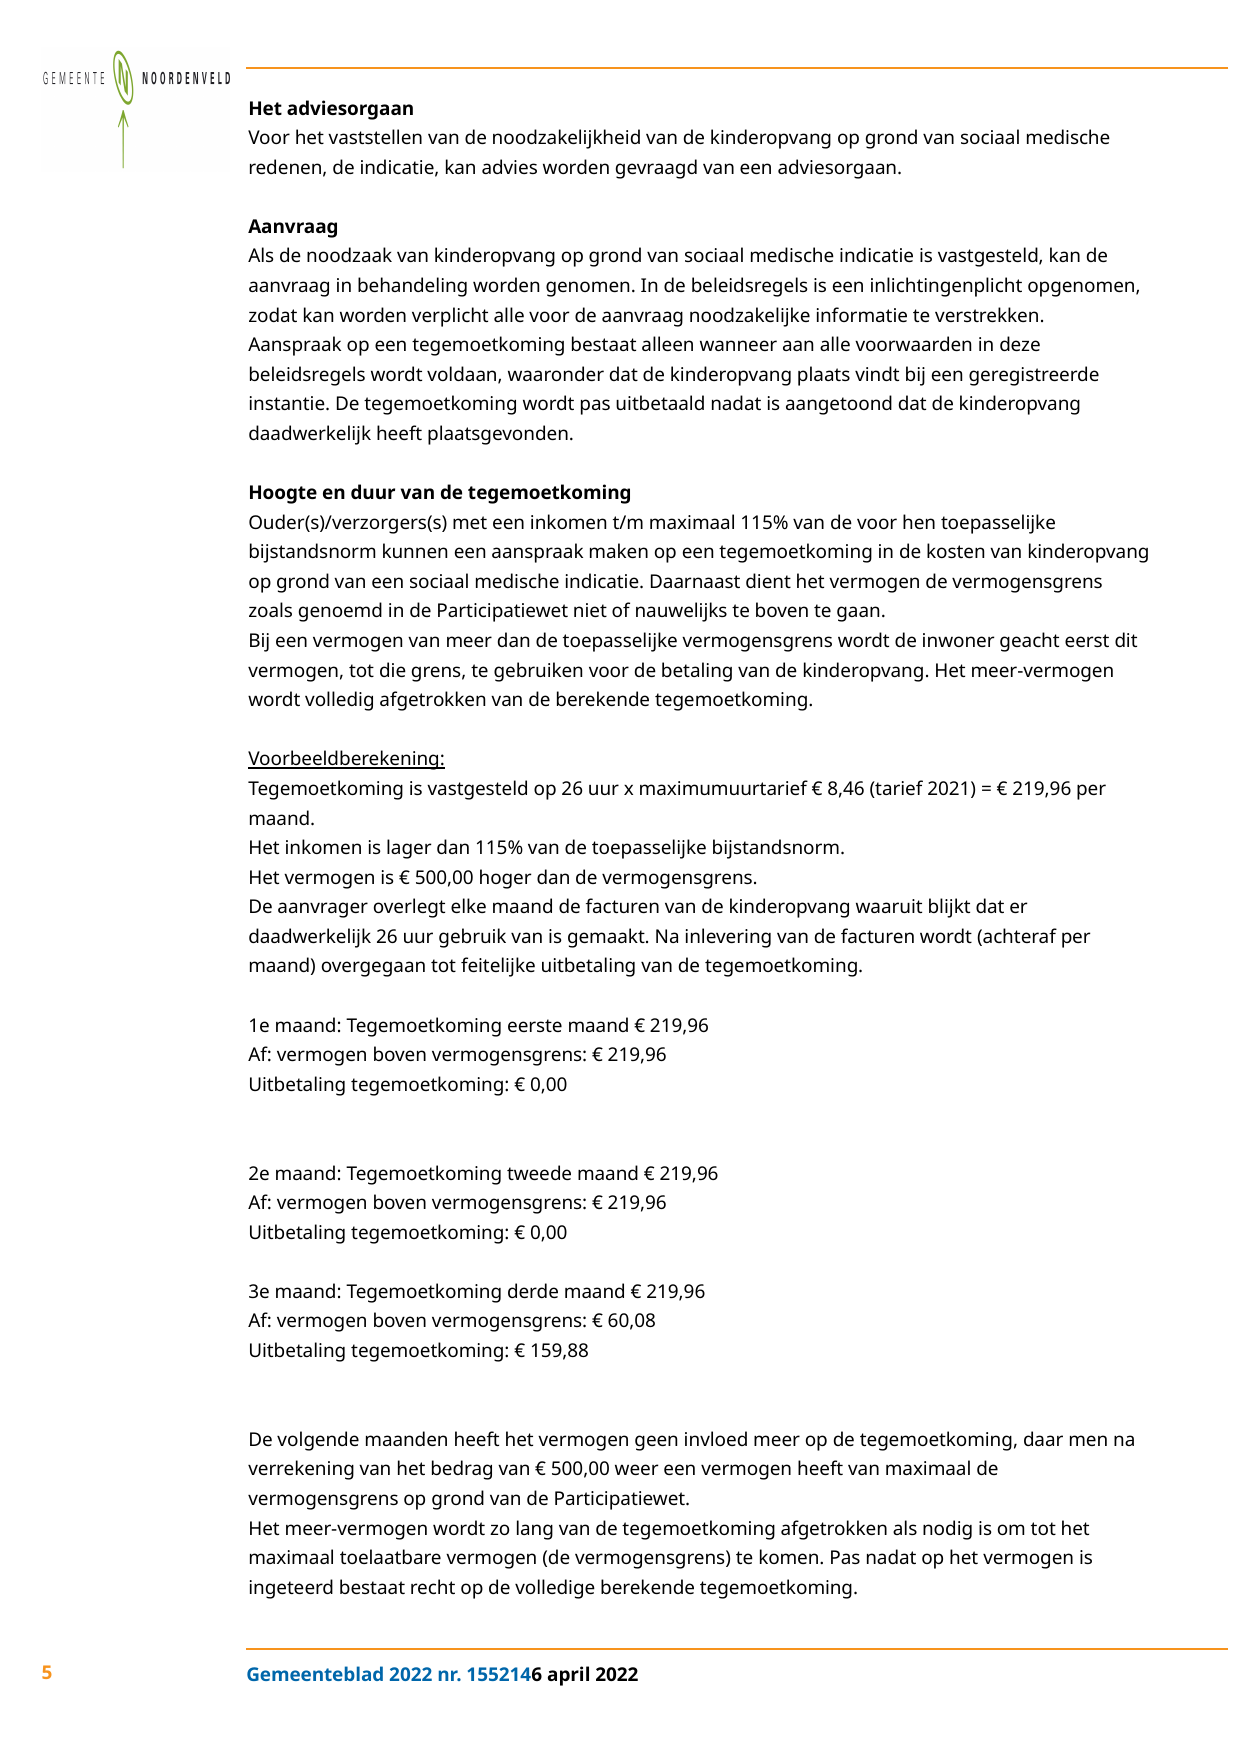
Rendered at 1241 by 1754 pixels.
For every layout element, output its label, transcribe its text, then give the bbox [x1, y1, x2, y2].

text Uitbetaling tegemoetkoming: € 0,00 [248, 1219, 1152, 1245]
text Aanvraag [248, 213, 1152, 239]
text Uitbetaling tegemoetkoming: € 0,00 [248, 1071, 1152, 1097]
text Voor het vaststellen van de noodzakelijkheid van de kinderopvang op grond van sociaal medische redenen, de indicatie, kan advies worden gevraagd van een adviesorgaan. [248, 124, 1152, 180]
text Het meer-vermogen wordt zo lang van de tegemoetkoming afgetrokken als nodig is om tot het maximaal toelaatbare vermogen (de vermogensgrens) te komen. Pas nadat op het vermogen is ingeteerd bestaat recht op de volledige berekende tegemoetkoming. [248, 1515, 1152, 1600]
text Het vermogen is € 500,00 hoger dan de vermogensgrens. [248, 864, 1152, 890]
text 1e maand: Tegemoetkoming eerste maand € 219,96 [248, 1012, 1152, 1038]
text Als de noodzaak van kinderopvang op grond van sociaal medische indicatie is vastgesteld, kan de aanvraag in behandeling worden genomen. In de beleidsregels is een inlichtingenplicht opgenomen, zodat kan worden verplicht alle voor de aanvraag noodzakelijke informatie te verstrekken. [248, 243, 1152, 328]
text Ouder(s)/verzorgers(s) met een inkomen t/m maximaal 115% van de voor hen toepasselijke bijstandsnorm kunnen een aanspraak maken op een tegemoetkoming in de kosten van kinderopvang op grond van een sociaal medische indicatie. Daarnaast dient het vermogen de vermogensgrens zoals genoemd in de Participatiewet niet of nauwelijks te boven te gaan. [248, 509, 1152, 623]
text De volgende maanden heeft het vermogen geen invloed meer op de tegemoetkoming, daar men na verrekening van het bedrag van € 500,00 weer een vermogen heeft van maximaal de vermogensgrens op grond van de Participatiewet. [248, 1426, 1152, 1511]
text Het inkomen is lager dan 115% van de toepasselijke bijstandsnorm. [248, 834, 1152, 860]
text Het adviesorgaan [248, 95, 1152, 121]
text Voorbeeldberekening: [248, 746, 1152, 771]
text Tegemoetkoming is vastgesteld op 26 uur x maximumuurtarief € 8,46 (tarief 2021) = € 219,96 per maand. [248, 775, 1152, 831]
text Bij een vermogen van meer dan de toepasselijke vermogensgrens wordt de inwoner geacht eerst dit vermogen, tot die grens, te gebruiken voor de betaling van de kinderopvang. Het meer-vermogen wordt volledig afgetrokken van de berekende tegemoetkoming. [248, 627, 1152, 712]
text Af: vermogen boven vermogensgrens: € 60,08 [248, 1308, 1152, 1333]
text Aanspraak op een tegemoetkoming bestaat alleen wanneer aan alle voorwaarden in deze beleidsregels wordt voldaan, waaronder dat de kinderopvang plaats vindt bij een geregistreerde instantie. De tegemoetkoming wordt pas uitbetaald nadat is aangetoond dat de kinderopvang daadwerkelijk heeft plaatsgevonden. [248, 331, 1152, 446]
text De aanvrager overlegt elke maand de facturen van de kinderopvang waaruit blijkt dat er daadwerkelijk 26 uur gebruik van is gemaakt. Na inlevering van de facturen wordt (achteraf per maand) overgegaan tot feitelijke uitbetaling van de tegemoetkoming. [248, 893, 1152, 978]
text 3e maand: Tegemoetkoming derde maand € 219,96 [248, 1278, 1152, 1304]
text Uitbetaling tegemoetkoming: € 159,88 [248, 1337, 1152, 1363]
text Af: vermogen boven vermogensgrens: € 219,96 [248, 1189, 1152, 1215]
text Af: vermogen boven vermogensgrens: € 219,96 [248, 1041, 1152, 1067]
text 2e maand: Tegemoetkoming tweede maand € 219,96 [248, 1160, 1152, 1186]
text Hoogte en duur van de tegemoetkoming [248, 479, 1152, 505]
picture [41, 47, 231, 172]
